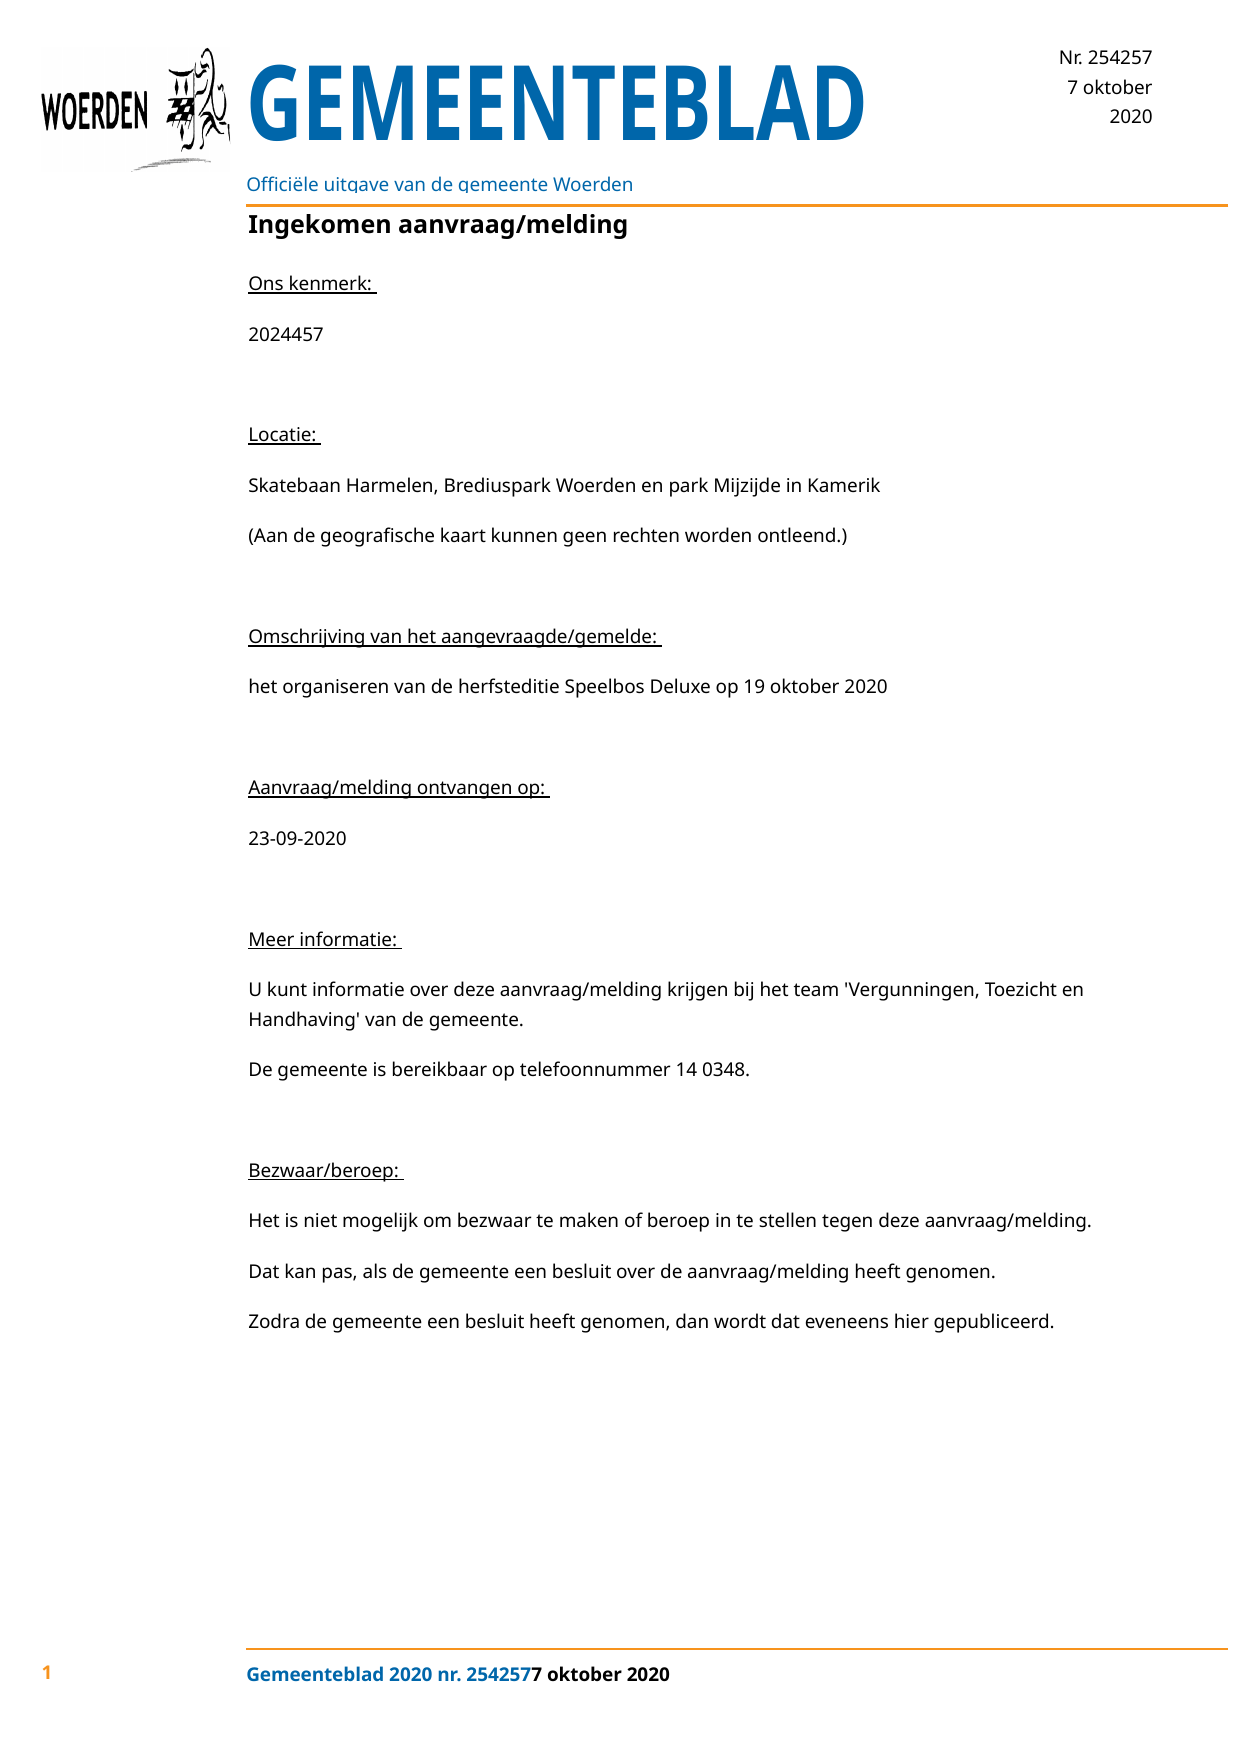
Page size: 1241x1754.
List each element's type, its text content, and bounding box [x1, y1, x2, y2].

text Skatebaan Harmelen, Brediuspark Woerden en park Mijzijde in Kamerik [248, 472, 1152, 498]
text Ingekomen aanvraag/melding [248, 207, 1152, 241]
text Bezwaar/beroep: [248, 1157, 1152, 1183]
text De gemeente is bereikbaar op telefoonnummer 14 0348. [248, 1056, 1152, 1082]
text 23-09-2020 [248, 825, 1152, 851]
text het organiseren van de herfsteditie Speelbos Deluxe op 19 oktober 2020 [248, 674, 1152, 699]
text Locatie: [248, 422, 1152, 447]
text Het is niet mogelijk om bezwaar te maken of beroep in te stellen tegen deze aanvraag/melding. [248, 1207, 1152, 1233]
text U kunt informatie over deze aanvraag/melding krijgen bij het team 'Vergunningen, Toezicht en Handhaving' van de gemeente. [248, 976, 1152, 1031]
text 2024457 [248, 321, 1152, 346]
picture [41, 47, 231, 172]
text Meer informatie: [248, 926, 1152, 951]
text Ons kenmerk: [248, 270, 1152, 296]
text Zodra de gemeente een besluit heeft genomen, dan wordt dat eveneens hier gepubliceerd. [248, 1308, 1152, 1334]
text Aanvraag/melding ontvangen op: [248, 774, 1152, 800]
text Dat kan pas, als de gemeente een besluit over de aanvraag/melding heeft genomen. [248, 1258, 1152, 1283]
text Omschrijving van het aangevraagde/gemelde: [248, 623, 1152, 649]
text (Aan de geografische kaart kunnen geen rechten worden ontleend.) [248, 522, 1152, 548]
